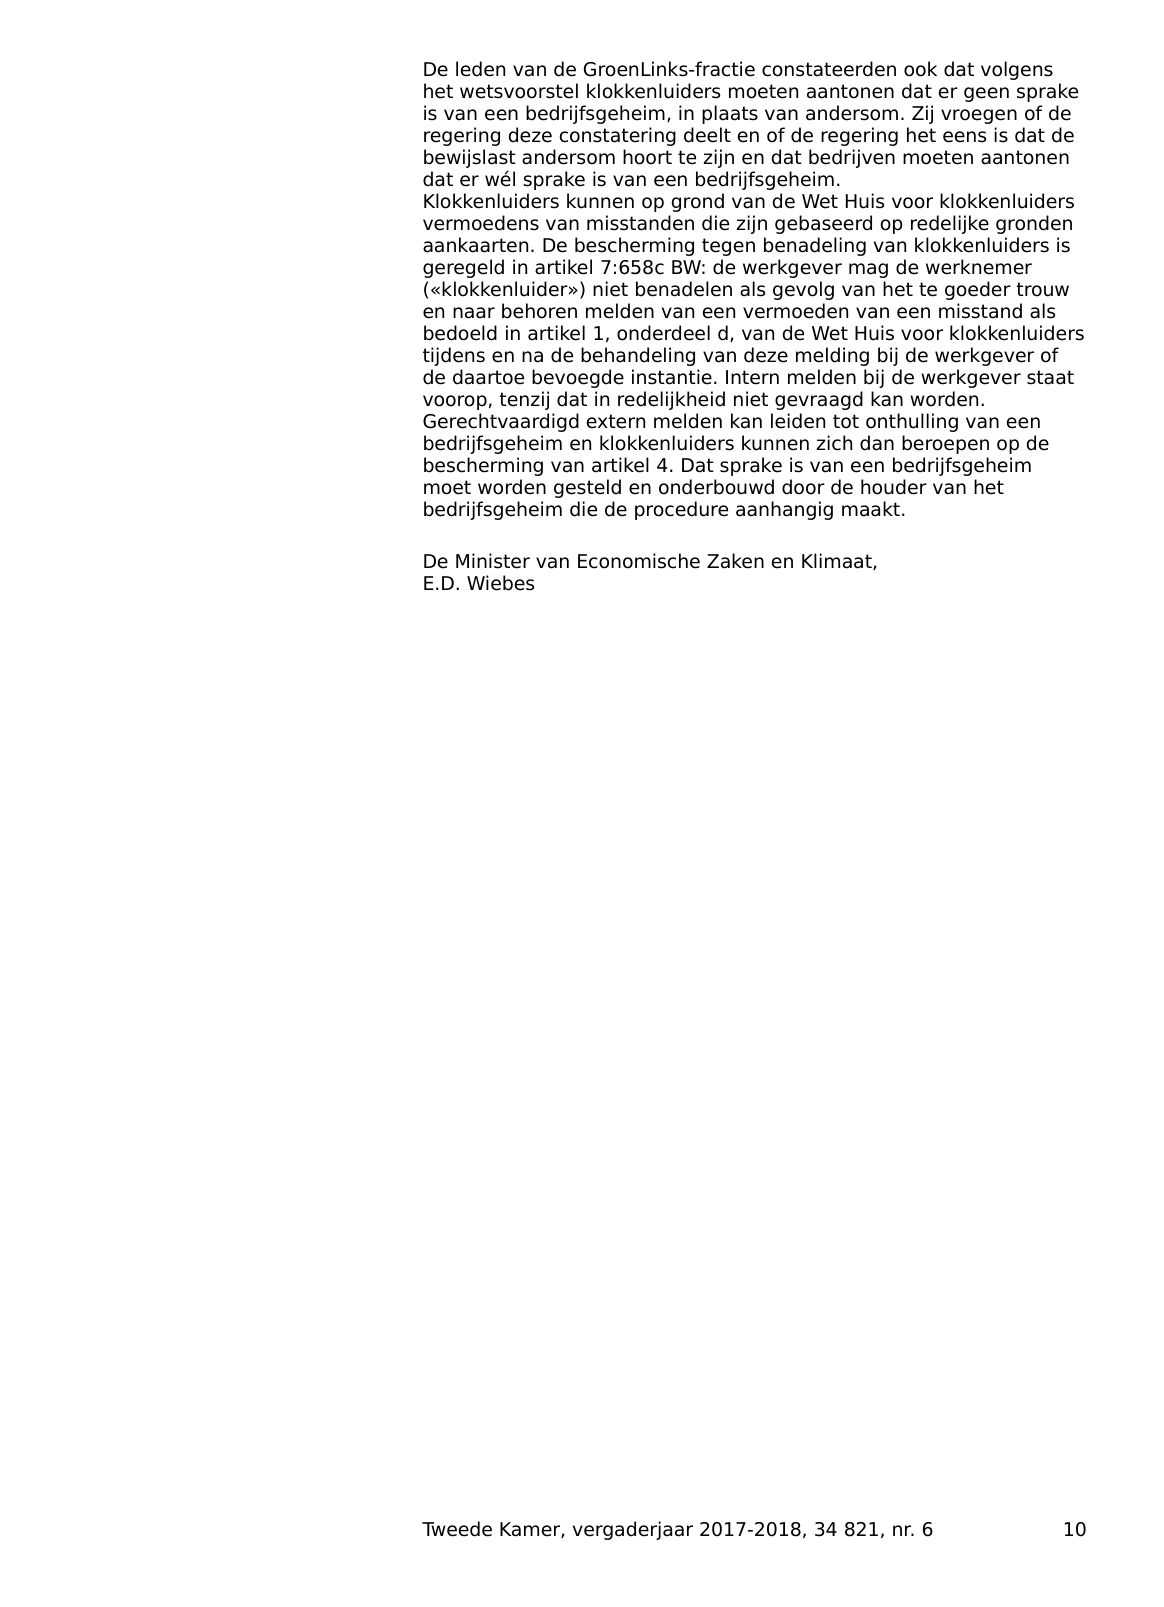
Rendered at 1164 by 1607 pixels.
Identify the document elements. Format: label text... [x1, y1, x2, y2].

text De leden van de GroenLinks-fractie constateerden ook dat volgens het wetsvoorstel klokkenluiders moeten aantonen dat er geen sprake is van een bedrijfsgeheim, in plaats van andersom. Zij vroegen of de regering deze constatering deelt en of de regering het eens is dat de bewijslast andersom hoort te zijn en dat bedrijven moeten aantonen dat er wél sprake is van een bedrijfsgeheim. [422, 59, 1087, 191]
text Klokkenluiders kunnen op grond van de Wet Huis voor klokkenluiders vermoedens van misstanden die zijn gebaseerd op redelijke gronden aankaarten. De bescherming tegen benadeling van klokkenluiders is geregeld in artikel 7:658c BW: de werkgever mag de werknemer («klokkenluider») niet benadelen als gevolg van het te goeder trouw en naar behoren melden van een vermoeden van een misstand als bedoeld in artikel 1, onderdeel d, van de Wet Huis voor klokkenluiders tijdens en na de behandeling van deze melding bij de werkgever of de daartoe bevoegde instantie. Intern melden bij de werkgever staat voorop, tenzij dat in redelijkheid niet gevraagd kan worden. Gerechtvaardigd extern melden kan leiden tot onthulling van een bedrijfsgeheim en klokkenluiders kunnen zich dan beroepen op de bescherming van artikel 4. Dat sprake is van een bedrijfsgeheim moet worden gesteld en onderbouwd door de houder van het bedrijfsgeheim die de procedure aanhangig maakt. [422, 191, 1087, 521]
text De Minister van Economische Zaken en Klimaat, E.D. Wiebes [422, 551, 1087, 594]
